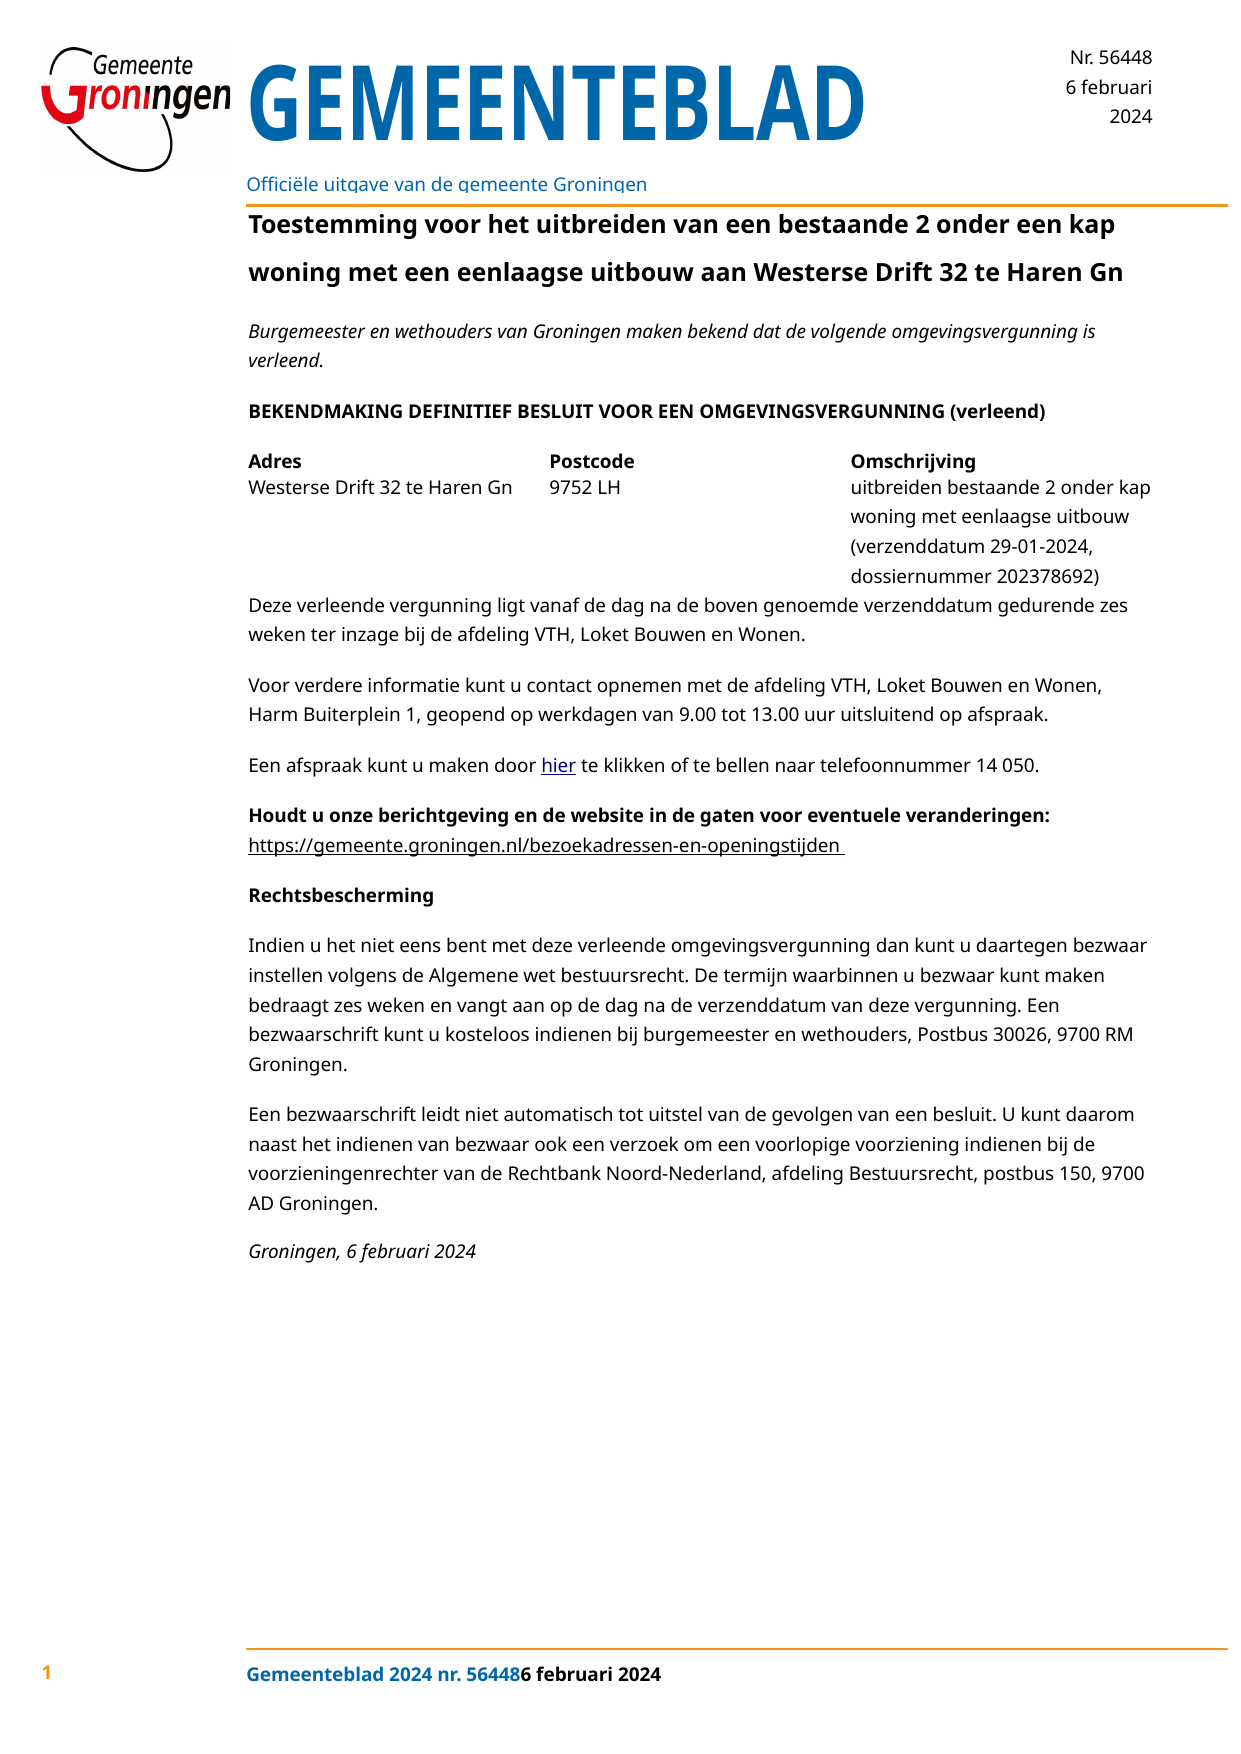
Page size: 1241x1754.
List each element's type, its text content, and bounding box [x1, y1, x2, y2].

text Toestemming voor het uitbreiden van een bestaande 2 onder een kap woning met een eenlaagse uitbouw aan Westerse Drift 32 te Haren Gn [248, 207, 1152, 288]
text Indien u het niet eens bent met deze verleende omgevingsvergunning dan kunt u daartegen bezwaar instellen volgens de Algemene wet bestuursrecht. De termijn waarbinnen u bezwaar kunt maken bedraagt zes weken en vangt aan op de dag na de verzenddatum van deze vergunning. Een bezwaarschrift kunt u kosteloos indienen bij burgemeester en wethouders, Postbus 30026, 9700 RM Groningen. [248, 933, 1152, 1077]
table_header Postcode [549, 449, 850, 474]
table_cell uitbreiden bestaande 2 onder kap woning met eenlaagse uitbouw (verzenddatum 29-01-2024, dossiernummer 202378692) [850, 474, 1152, 589]
text Een bezwaarschrift leidt niet automatisch tot uitstel van de gevolgen van een besluit. U kunt daarom naast het indienen van bezwaar ook een verzoek om een voorlopige voorziening indienen bij de voorzieningenrechter van de Rechtbank Noord-Nederland, afdeling Bestuursrecht, postbus 150, 9700 AD Groningen. [248, 1101, 1152, 1216]
table_header Omschrijving [850, 449, 1152, 474]
table_cell 9752 LH [549, 474, 850, 589]
text Groningen, 6 februari 2024 [248, 1238, 1152, 1264]
picture [41, 47, 231, 172]
table_header Adres [248, 449, 549, 474]
text Voor verdere informatie kunt u contact opnemen met de afdeling VTH, Loket Bouwen en Wonen, Harm Buiterplein 1, geopend op werkdagen van 9.00 tot 13.00 uur uitsluitend op afspraak. [248, 672, 1152, 727]
text BEKENDMAKING DEFINITIEF BESLUIT VOOR EEN OMGEVINGSVERGUNNING (verleend) [248, 398, 1152, 424]
text Houdt u onze berichtgeving en de website in de gaten voor eventuele veranderingen: https://gemeente.groningen.nl/bezoekadressen-en-openingstijden [248, 802, 1152, 858]
text Burgemeester en wethouders van Groningen maken bekend dat de volgende omgevingsvergunning is verleend. [248, 318, 1152, 373]
table_cell Westerse Drift 32 te Haren Gn [248, 474, 549, 589]
text Deze verleende vergunning ligt vanaf de dag na de boven genoemde verzenddatum gedurende zes weken ter inzage bij de afdeling VTH, Loket Bouwen en Wonen. [248, 592, 1152, 647]
text Rechtsbescherming [248, 882, 1152, 908]
text Een afspraak kunt u maken door hier te klikken of te bellen naar telefoonnummer 14 050. [248, 752, 1152, 778]
